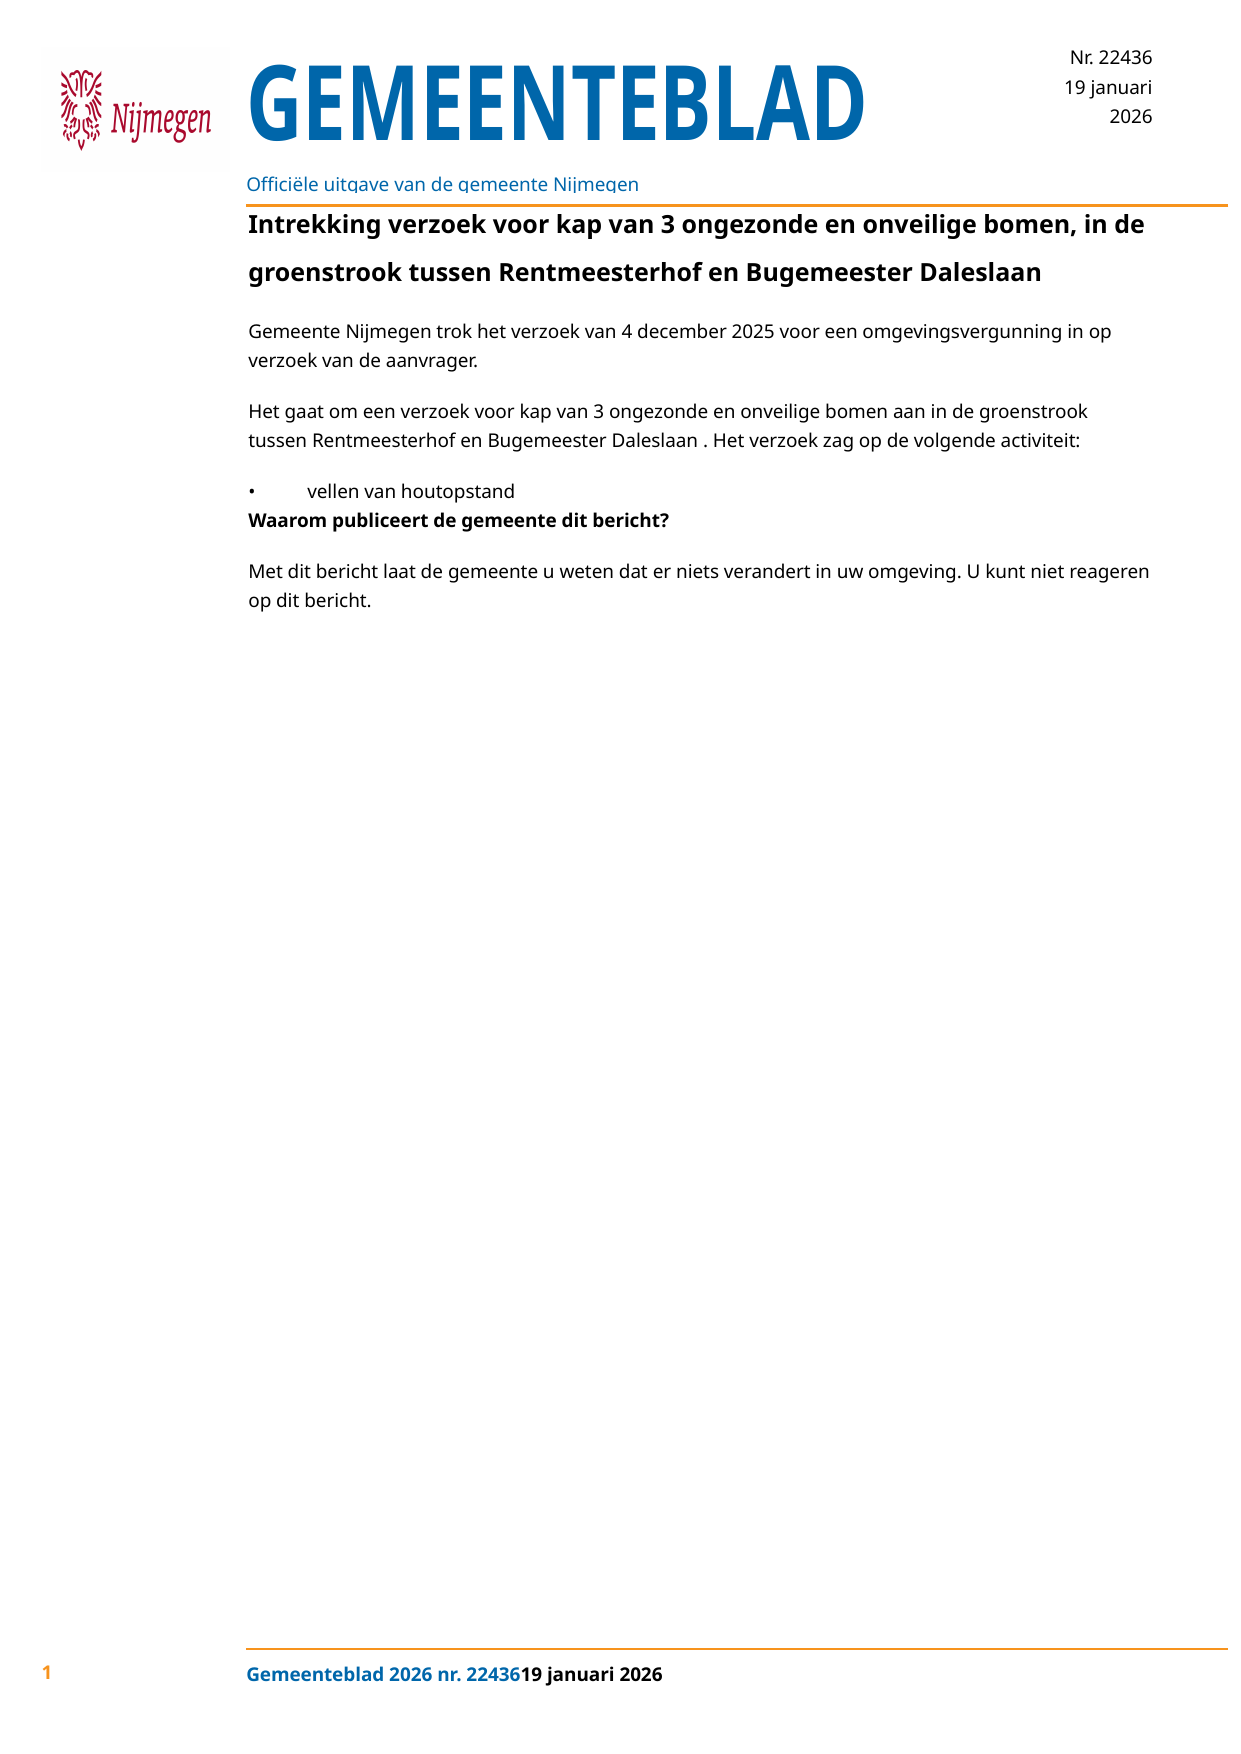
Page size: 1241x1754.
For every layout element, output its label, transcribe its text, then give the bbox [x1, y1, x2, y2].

list vellen van houtopstand [248, 478, 1152, 504]
text Intrekking verzoek voor kap van 3 ongezonde en onveilige bomen, in de groenstrook tussen Rentmeesterhof en Bugemeester Daleslaan [248, 207, 1152, 288]
text Met dit bericht laat de gemeente u weten dat er niets verandert in uw omgeving. U kunt niet reageren op dit bericht. [248, 558, 1152, 613]
text Waarom publiceert de gemeente dit bericht? [248, 507, 1152, 533]
picture [41, 47, 231, 172]
text Het gaat om een verzoek voor kap van 3 ongezonde en onveilige bomen aan in de groenstrook tussen Rentmeesterhof en Bugemeester Daleslaan . Het verzoek zag op de volgende activiteit: [248, 398, 1152, 453]
text Gemeente Nijmegen trok het verzoek van 4 december 2025 voor een omgevingsvergunning in op verzoek van de aanvrager. [248, 318, 1152, 373]
